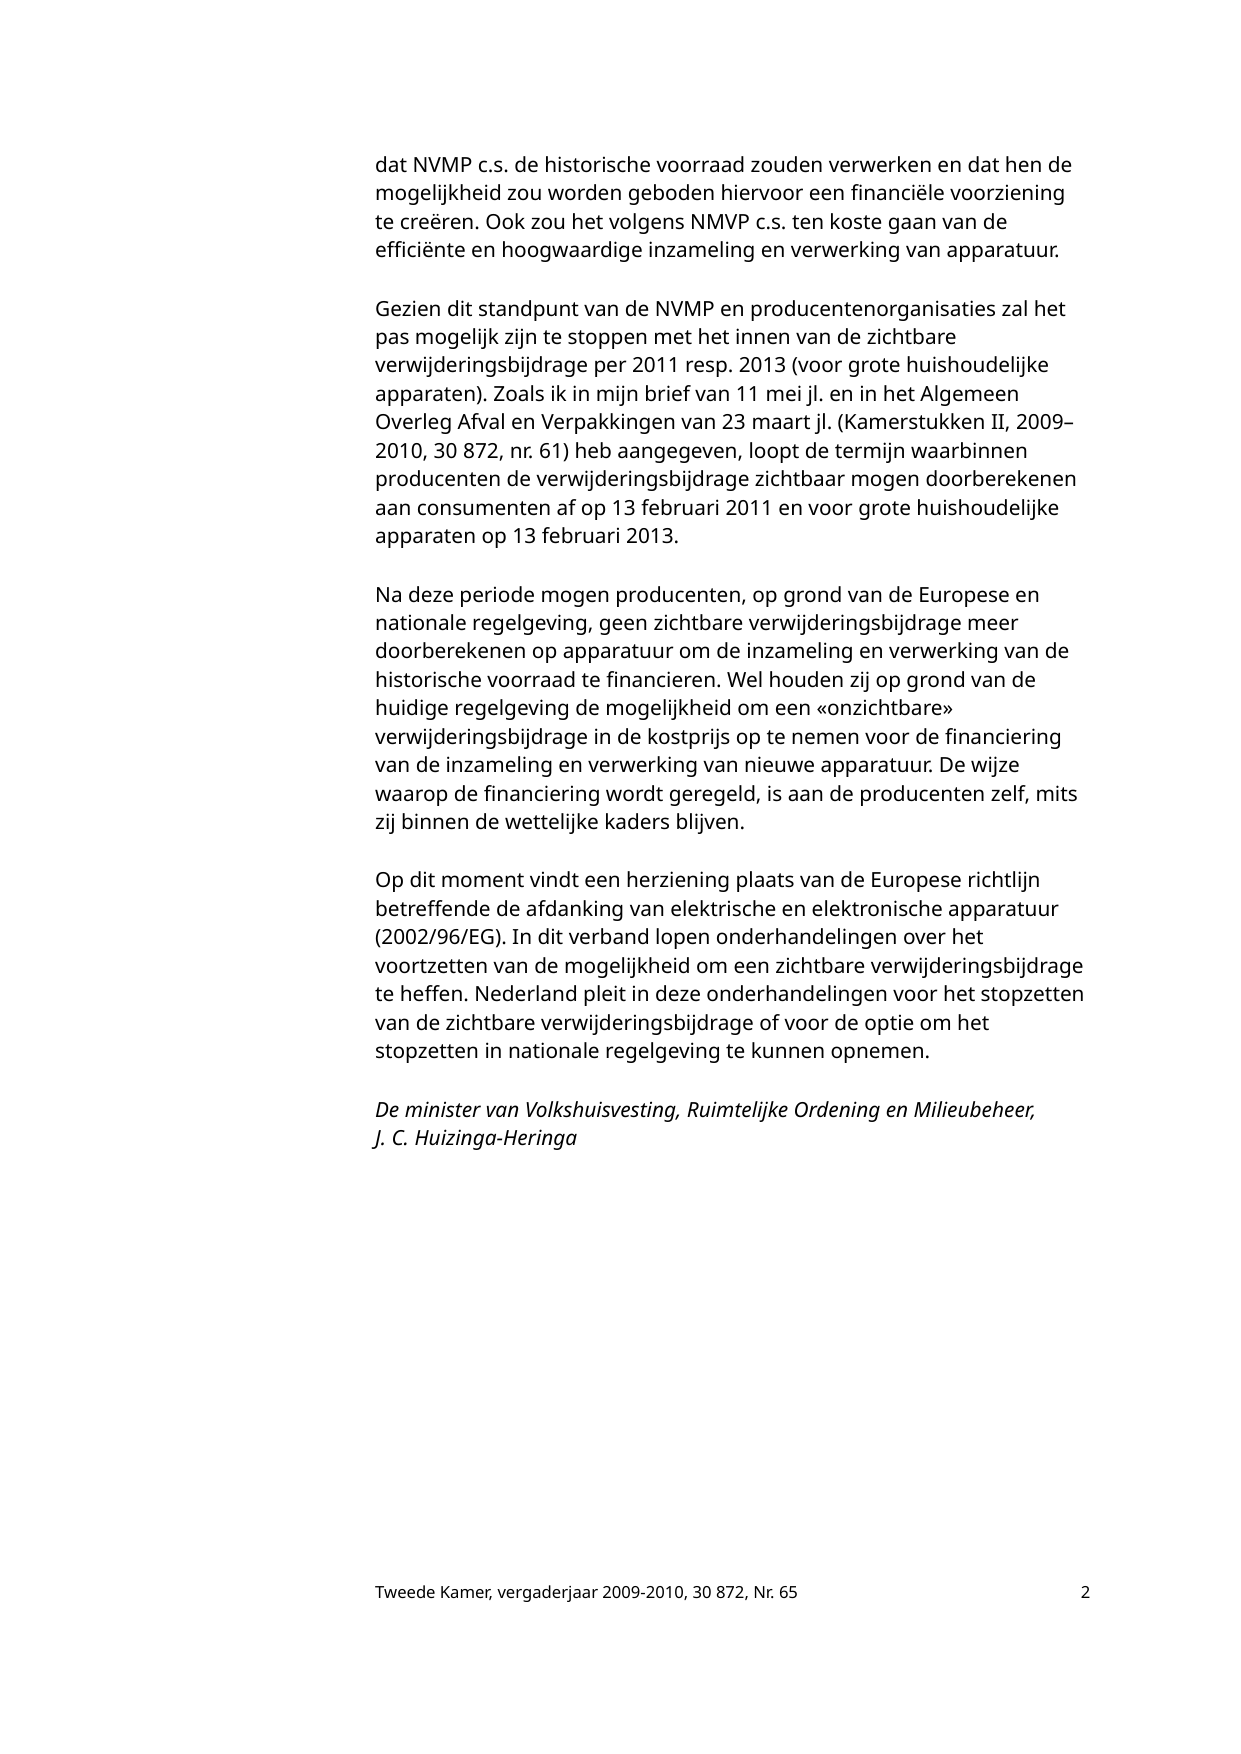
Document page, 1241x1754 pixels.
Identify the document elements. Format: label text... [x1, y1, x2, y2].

text dat NVMP c.s. de historische voorraad zouden verwerken en dat hen de mogelijkheid zou worden geboden hiervoor een financiële voorziening te creëren. Ook zou het volgens NMVP c.s. ten koste gaan van de efficiënte en hoogwaardige inzameling en verwerking van apparatuur. [375, 150, 1090, 264]
text De minister van Volkshuisvesting, Ruimtelijke Ordening en Milieubeheer, [375, 1095, 1090, 1123]
text Op dit moment vindt een herziening plaats van de Europese richtlijn betreffende de afdanking van elektrische en elektronische apparatuur (2002/96/EG). In dit verband lopen onderhandelingen over het voortzetten van de mogelijkheid om een zichtbare verwijderingsbijdrage te heffen. Nederland pleit in deze onderhandelingen voor het stopzetten van de zichtbare verwijderingsbijdrage of voor de optie om het stopzetten in nationale regelgeving te kunnen opnemen. [375, 866, 1090, 1065]
text Na deze periode mogen producenten, op grond van de Europese en nationale regelgeving, geen zichtbare verwijderingsbijdrage meer doorberekenen op apparatuur om de inzameling en verwerking van de historische voorraad te financieren. Wel houden zij op grond van de huidige regelgeving de mogelijkheid om een «onzichtbare» verwijderingsbijdrage in de kostprijs op te nemen voor de financiering van de inzameling en verwerking van nieuwe apparatuur. De wijze waarop de financiering wordt geregeld, is aan de producenten zelf, mits zij binnen de wettelijke kaders blijven. [375, 580, 1090, 836]
text J. C. Huizinga-Heringa [375, 1123, 1090, 1152]
text Gezien dit standpunt van de NVMP en producentenorganisaties zal het pas mogelijk zijn te stoppen met het innen van de zichtbare verwijderingsbijdrage per 2011 resp. 2013 (voor grote huishoudelijke apparaten). Zoals ik in mijn brief van 11 mei jl. en in het Algemeen Overleg Afval en Verpakkingen van 23 maart jl. (Kamerstukken II, 2009–2010, 30 872, nr. 61) heb aangegeven, loopt de termijn waarbinnen producenten de verwijderingsbijdrage zichtbaar mogen doorberekenen aan consumenten af op 13 februari 2011 en voor grote huishoudelijke apparaten op 13 februari 2013. [375, 294, 1090, 550]
